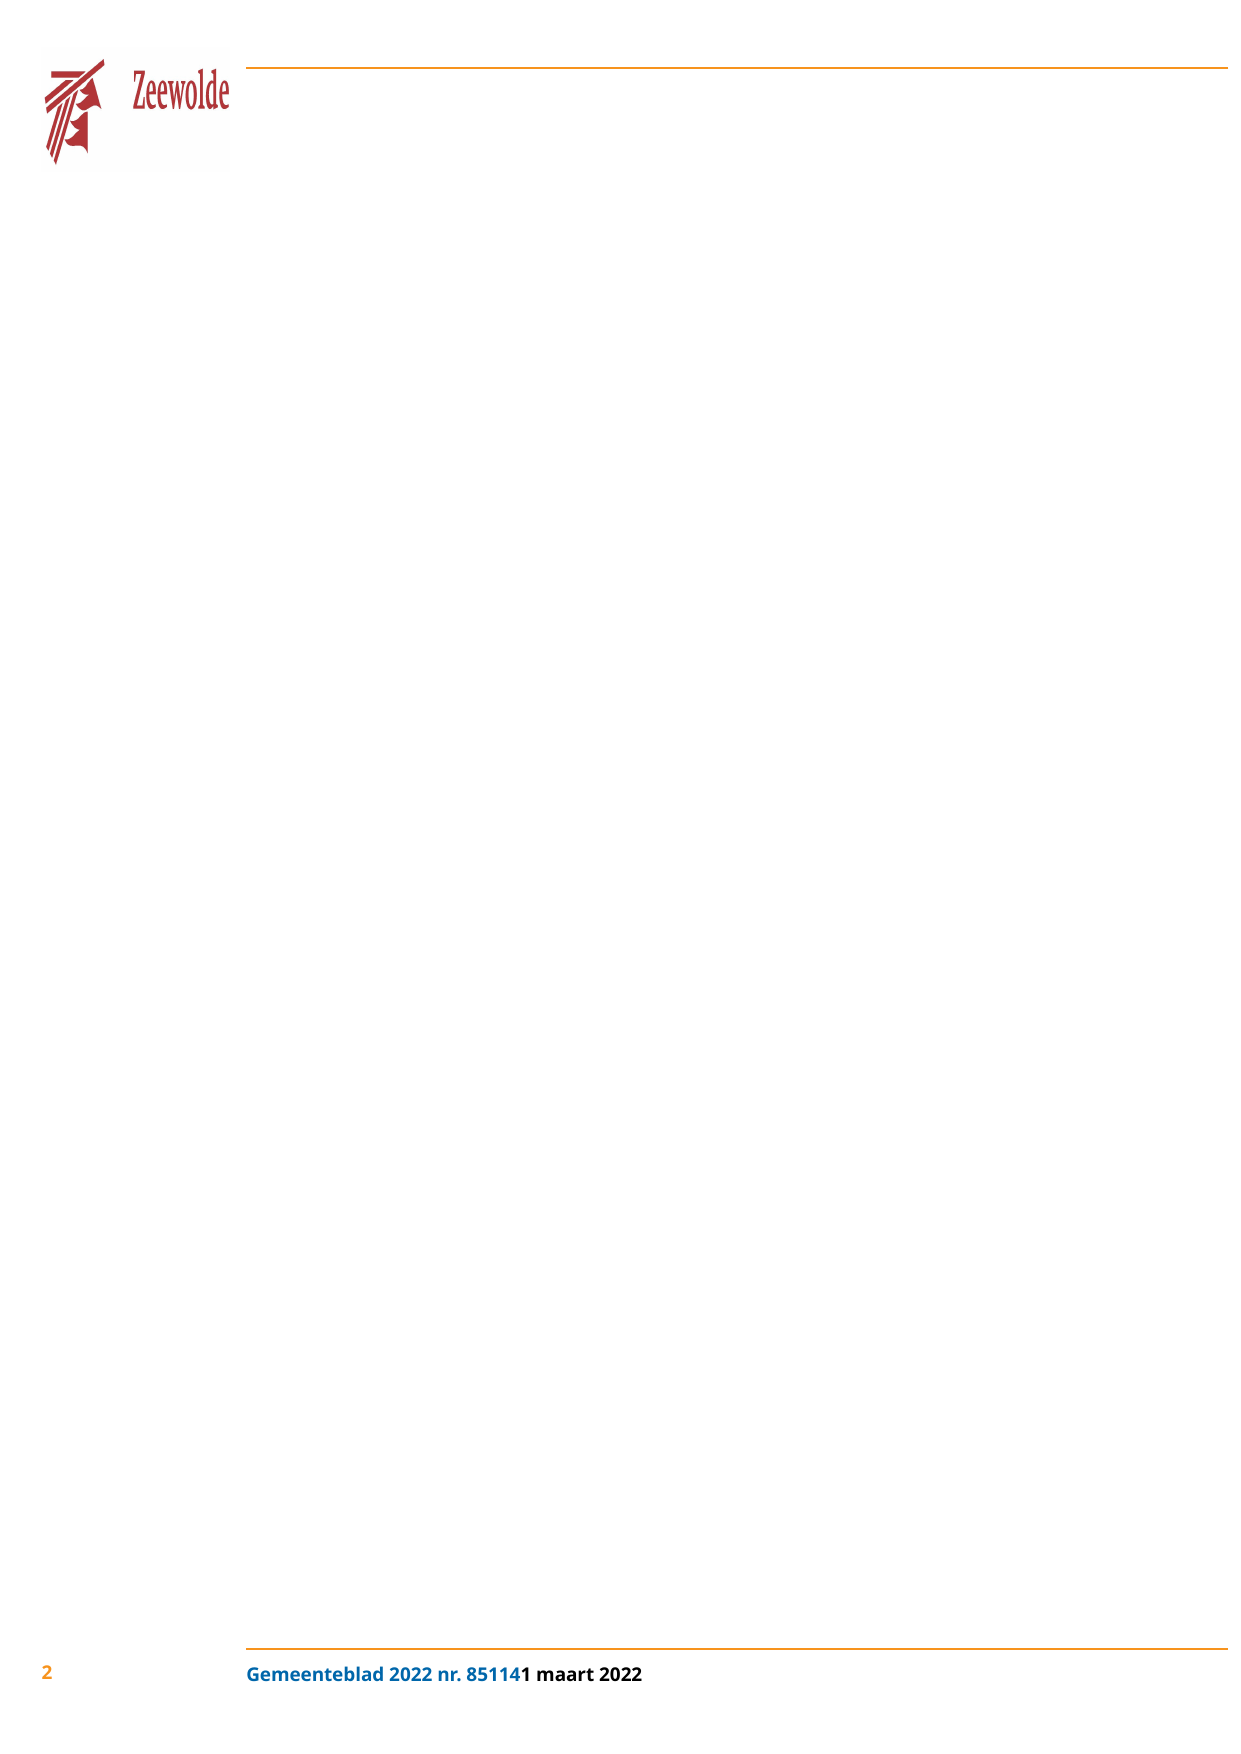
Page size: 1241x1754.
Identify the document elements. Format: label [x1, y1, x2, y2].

picture [41, 47, 231, 172]
